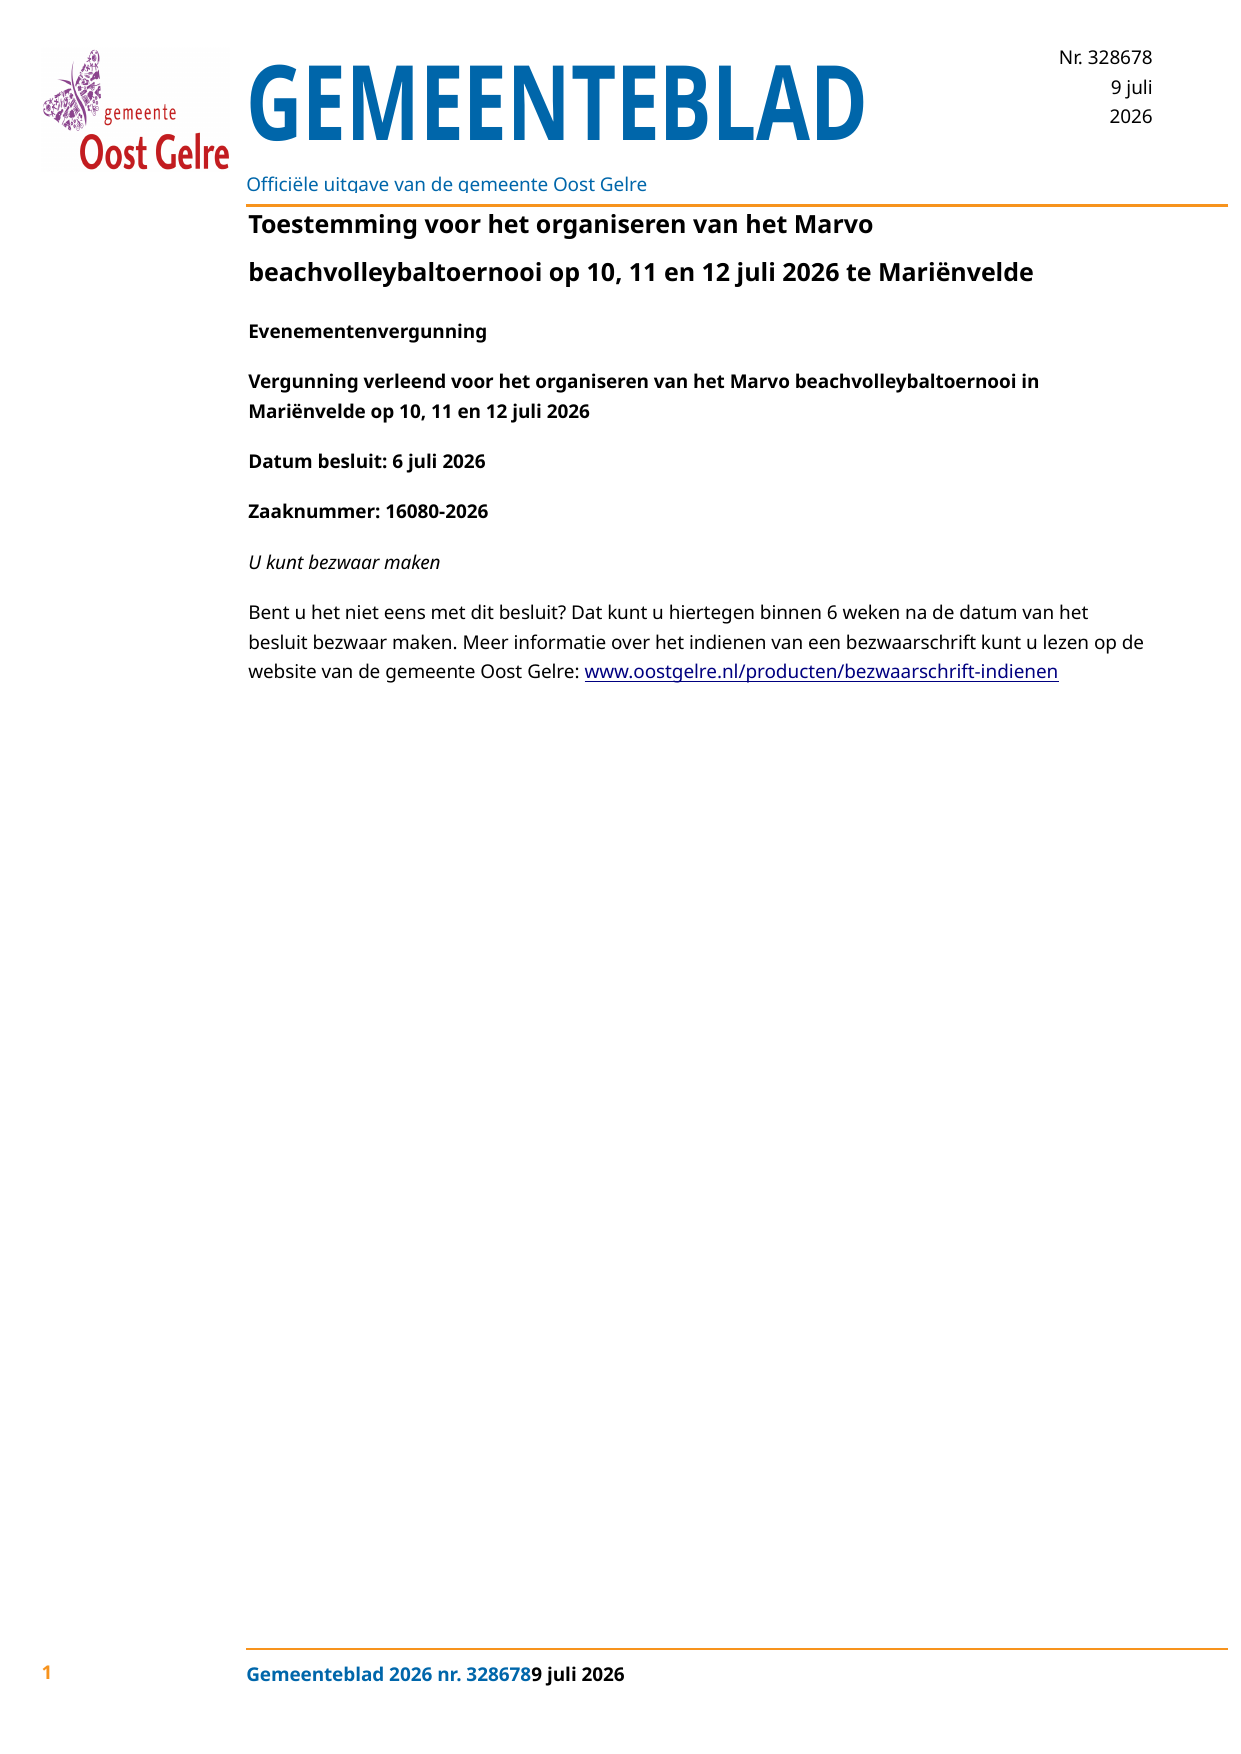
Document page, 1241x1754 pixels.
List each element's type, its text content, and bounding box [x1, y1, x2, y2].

text Zaaknummer: 16080-2026 [248, 499, 1152, 524]
text Vergunning verleend voor het organiseren van het Marvo beachvolleybaltoernooi in Mariënvelde op 10, 11 en 12 juli 2026 [248, 368, 1152, 424]
text U kunt bezwaar maken [248, 549, 1152, 575]
text Evenementenvergunning [248, 318, 1152, 344]
text Toestemming voor het organiseren van het Marvo beachvolleybaltoernooi op 10, 11 en 12 juli 2026 te Mariënvelde [248, 207, 1152, 288]
picture [41, 47, 231, 172]
text Datum besluit: 6 juli 2026 [248, 448, 1152, 474]
text Bent u het niet eens met dit besluit? Dat kunt u hiertegen binnen 6 weken na de datum van het besluit bezwaar maken. Meer informatie over het indienen van een bezwaarschrift kunt u lezen op de website van de gemeente Oost Gelre: www.oostgelre.nl/producten/bezwaarschrift-indienen [248, 599, 1152, 684]
